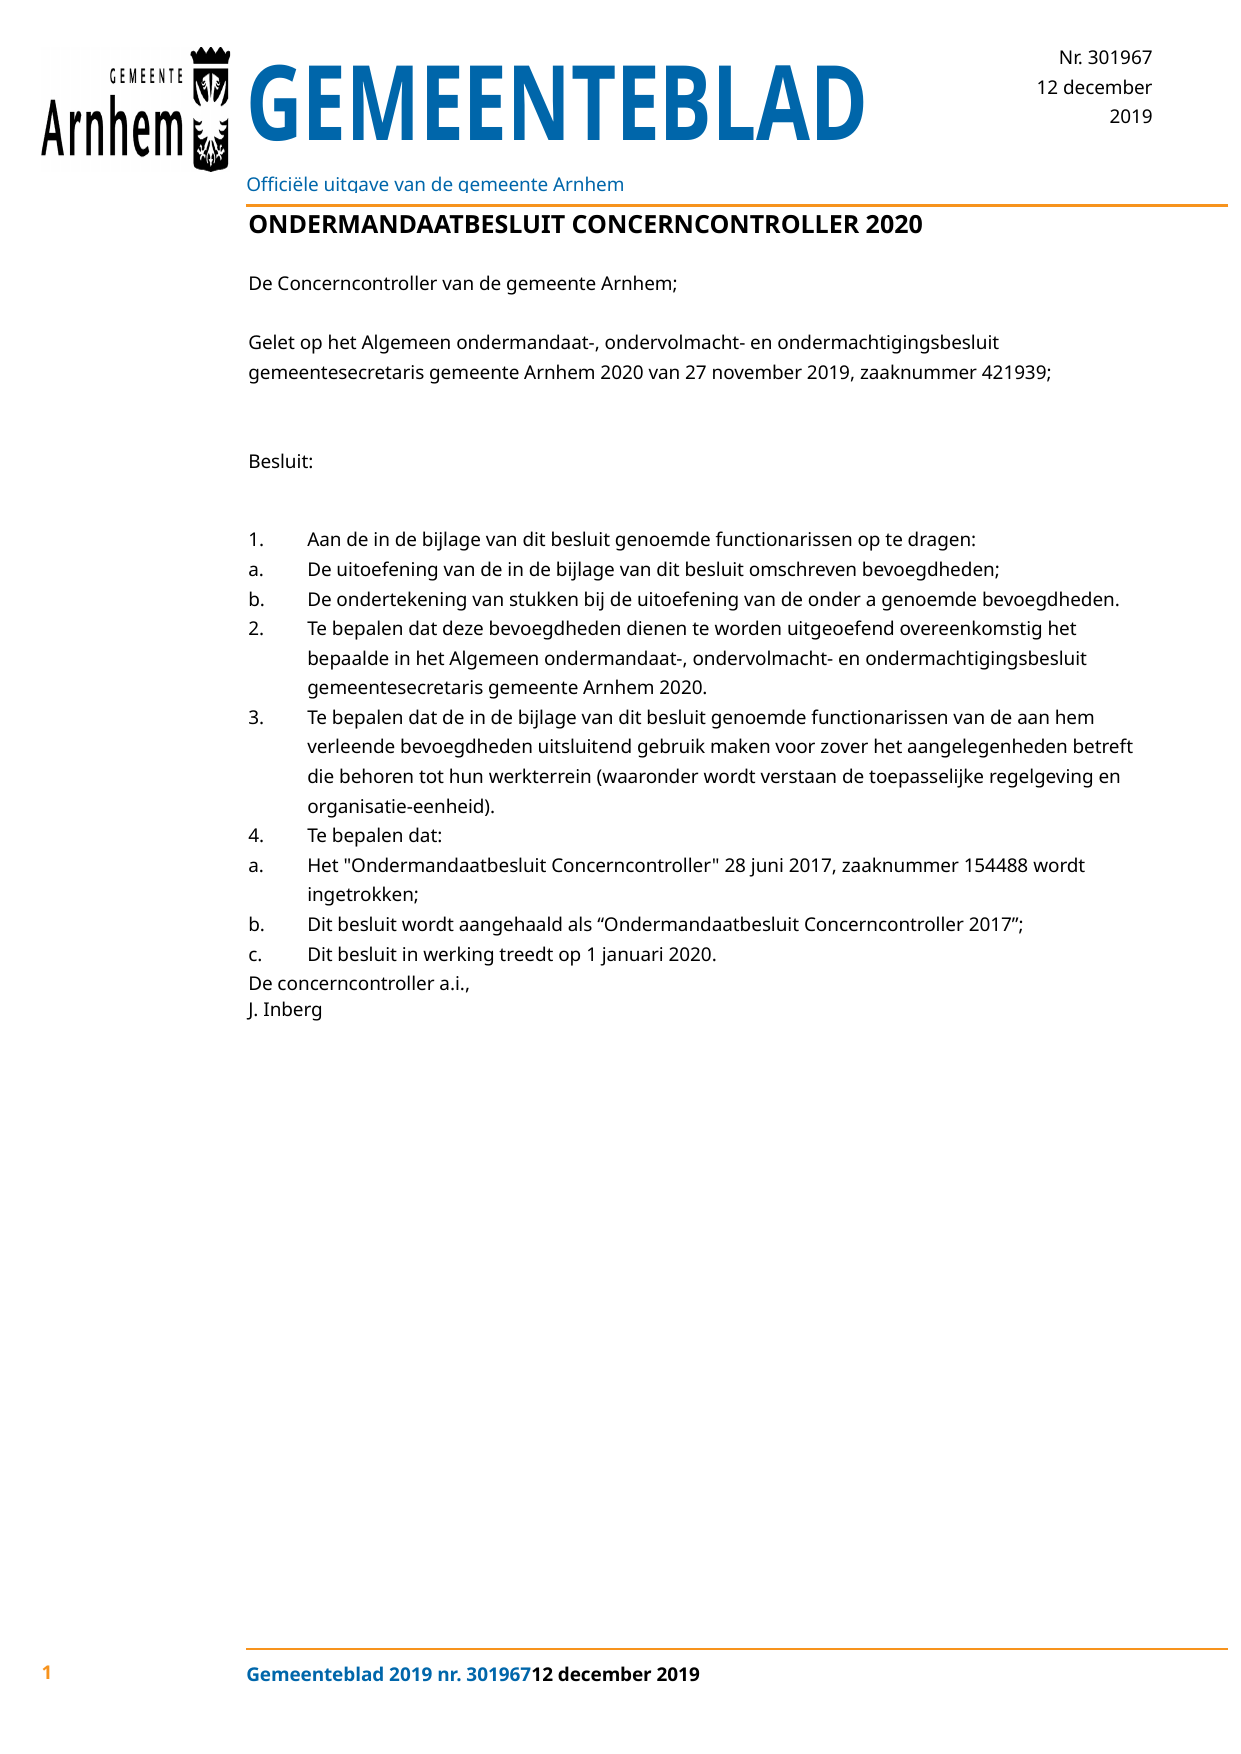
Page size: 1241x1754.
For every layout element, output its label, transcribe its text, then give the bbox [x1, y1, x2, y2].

list Dit besluit in werking treedt op 1 januari 2020. [248, 941, 1152, 967]
picture [41, 47, 231, 172]
list Aan de in de bijlage van dit besluit genoemde functionarissen op te dragen: [248, 527, 1152, 552]
text De Concerncontroller van de gemeente Arnhem; [248, 270, 1152, 296]
text ONDERMANDAATBESLUIT CONCERNCONTROLLER 2020 [248, 207, 1152, 241]
list Dit besluit wordt aangehaald als “Ondermandaatbesluit Concerncontroller 2017”; [248, 911, 1152, 937]
text Besluit: [248, 448, 1152, 473]
list De ondertekening van stukken bij de uitoefening van de onder a genoemde bevoegdheden. [248, 586, 1152, 612]
list Het "Ondermandaatbesluit Concerncontroller" 28 juni 2017, zaaknummer 154488 wordt ingetrokken; [248, 852, 1152, 907]
list Te bepalen dat: [248, 822, 1152, 848]
list Te bepalen dat deze bevoegdheden dienen te worden uitgeoefend overeenkomstig het bepaalde in het Algemeen ondermandaat-, ondervolmacht- en ondermachtigingsbesluit gemeentesecretaris gemeente Arnhem 2020. [248, 615, 1152, 700]
list De uitoefening van de in de bijlage van dit besluit omschreven bevoegdheden; [248, 556, 1152, 582]
text De concerncontroller a.i., [248, 970, 1152, 996]
text J. Inberg [248, 996, 1152, 1022]
text Gelet op het Algemeen ondermandaat-, ondervolmacht- en ondermachtigingsbesluit gemeentesecretaris gemeente Arnhem 2020 van 27 november 2019, zaaknummer 421939; [248, 329, 1152, 385]
list Te bepalen dat de in de bijlage van dit besluit genoemde functionarissen van de aan hem verleende bevoegdheden uitsluitend gebruik maken voor zover het aangelegenheden betreft die behoren tot hun werkterrein (waaronder wordt verstaan de toepasselijke regelgeving en organisatie-eenheid). [248, 704, 1152, 819]
